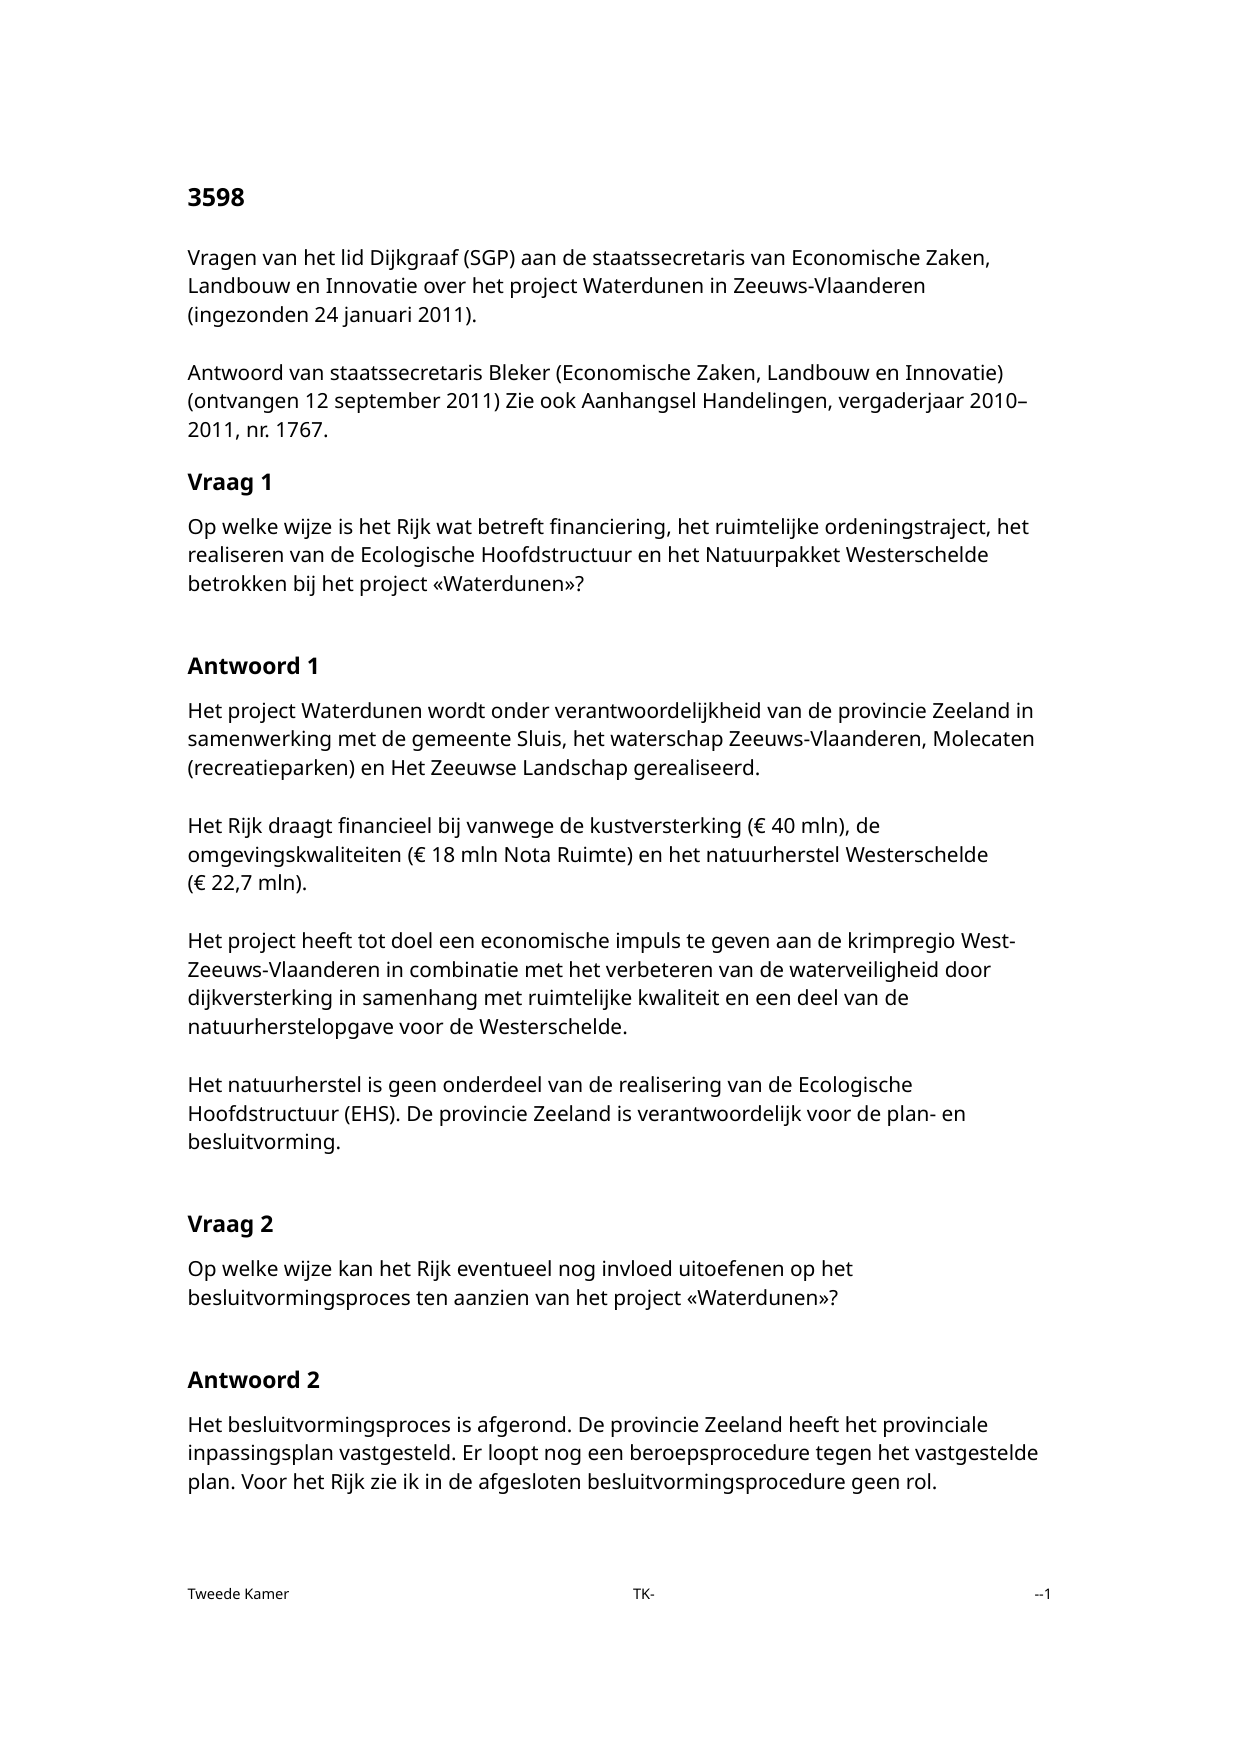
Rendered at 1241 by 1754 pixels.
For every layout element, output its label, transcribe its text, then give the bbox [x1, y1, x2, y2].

subtitle Antwoord 1 [187, 650, 1053, 681]
text Het natuurherstel is geen onderdeel van de realisering van de Ecologische Hoofdstructuur (EHS). De provincie Zeeland is verantwoordelijk voor de plan- en besluitvorming. [187, 1070, 1053, 1156]
subtitle Vraag 1 [187, 466, 1053, 497]
text Het besluitvormingsproces is afgerond. De provincie Zeeland heeft het provinciale inpassingsplan vastgesteld. Er loopt nog een beroepsprocedure tegen het vastgestelde plan. Voor het Rijk zie ik in de afgesloten besluitvormingsprocedure geen rol. [187, 1410, 1053, 1495]
text Op welke wijze is het Rijk wat betreft financiering, het ruimtelijke ordeningstraject, het realiseren van de Ecologische Hoofdstructuur en het Natuurpakket Westerschelde betrokken bij het project «Waterdunen»? [187, 512, 1053, 597]
text Het project Waterdunen wordt onder verantwoordelijkheid van de provincie Zeeland in samenwerking met de gemeente Sluis, het waterschap Zeeuws-Vlaanderen, Molecaten (recreatieparken) en Het Zeeuwse Landschap gerealiseerd. [187, 696, 1053, 781]
subtitle Antwoord 2 [187, 1364, 1053, 1395]
text Antwoord van staatssecretaris Bleker (Economische Zaken, Landbouw en Innovatie) (ontvangen 12 september 2011) Zie ook Aanhangsel Handelingen, vergaderjaar 2010–2011, nr. 1767. [187, 358, 1053, 443]
text Op welke wijze kan het Rijk eventueel nog invloed uitoefenen op het besluitvormingsproces ten aanzien van het project «Waterdunen»? [187, 1254, 1053, 1311]
text Vragen van het lid Dijkgraaf (SGP) aan de staatssecretaris van Economische Zaken, Landbouw en Innovatie over het project Waterdunen in Zeeuws-Vlaanderen (ingezonden 24 januari 2011). [187, 243, 1053, 328]
text 3598 [187, 179, 1053, 213]
subtitle Vraag 2 [187, 1208, 1053, 1239]
text Het project heeft tot doel een economische impuls te geven aan de krimpregio West-Zeeuws-Vlaanderen in combinatie met het verbeteren van de waterveiligheid door dijkversterking in samenhang met ruimtelijke kwaliteit en een deel van de natuurherstelopgave voor de Westerschelde. [187, 927, 1053, 1040]
text Het Rijk draagt financieel bij vanwege de kustversterking (€ 40 mln), de omgevingskwaliteiten (€ 18 mln Nota Ruimte) en het natuurherstel Westerschelde (€ 22,7 mln). [187, 811, 1053, 897]
